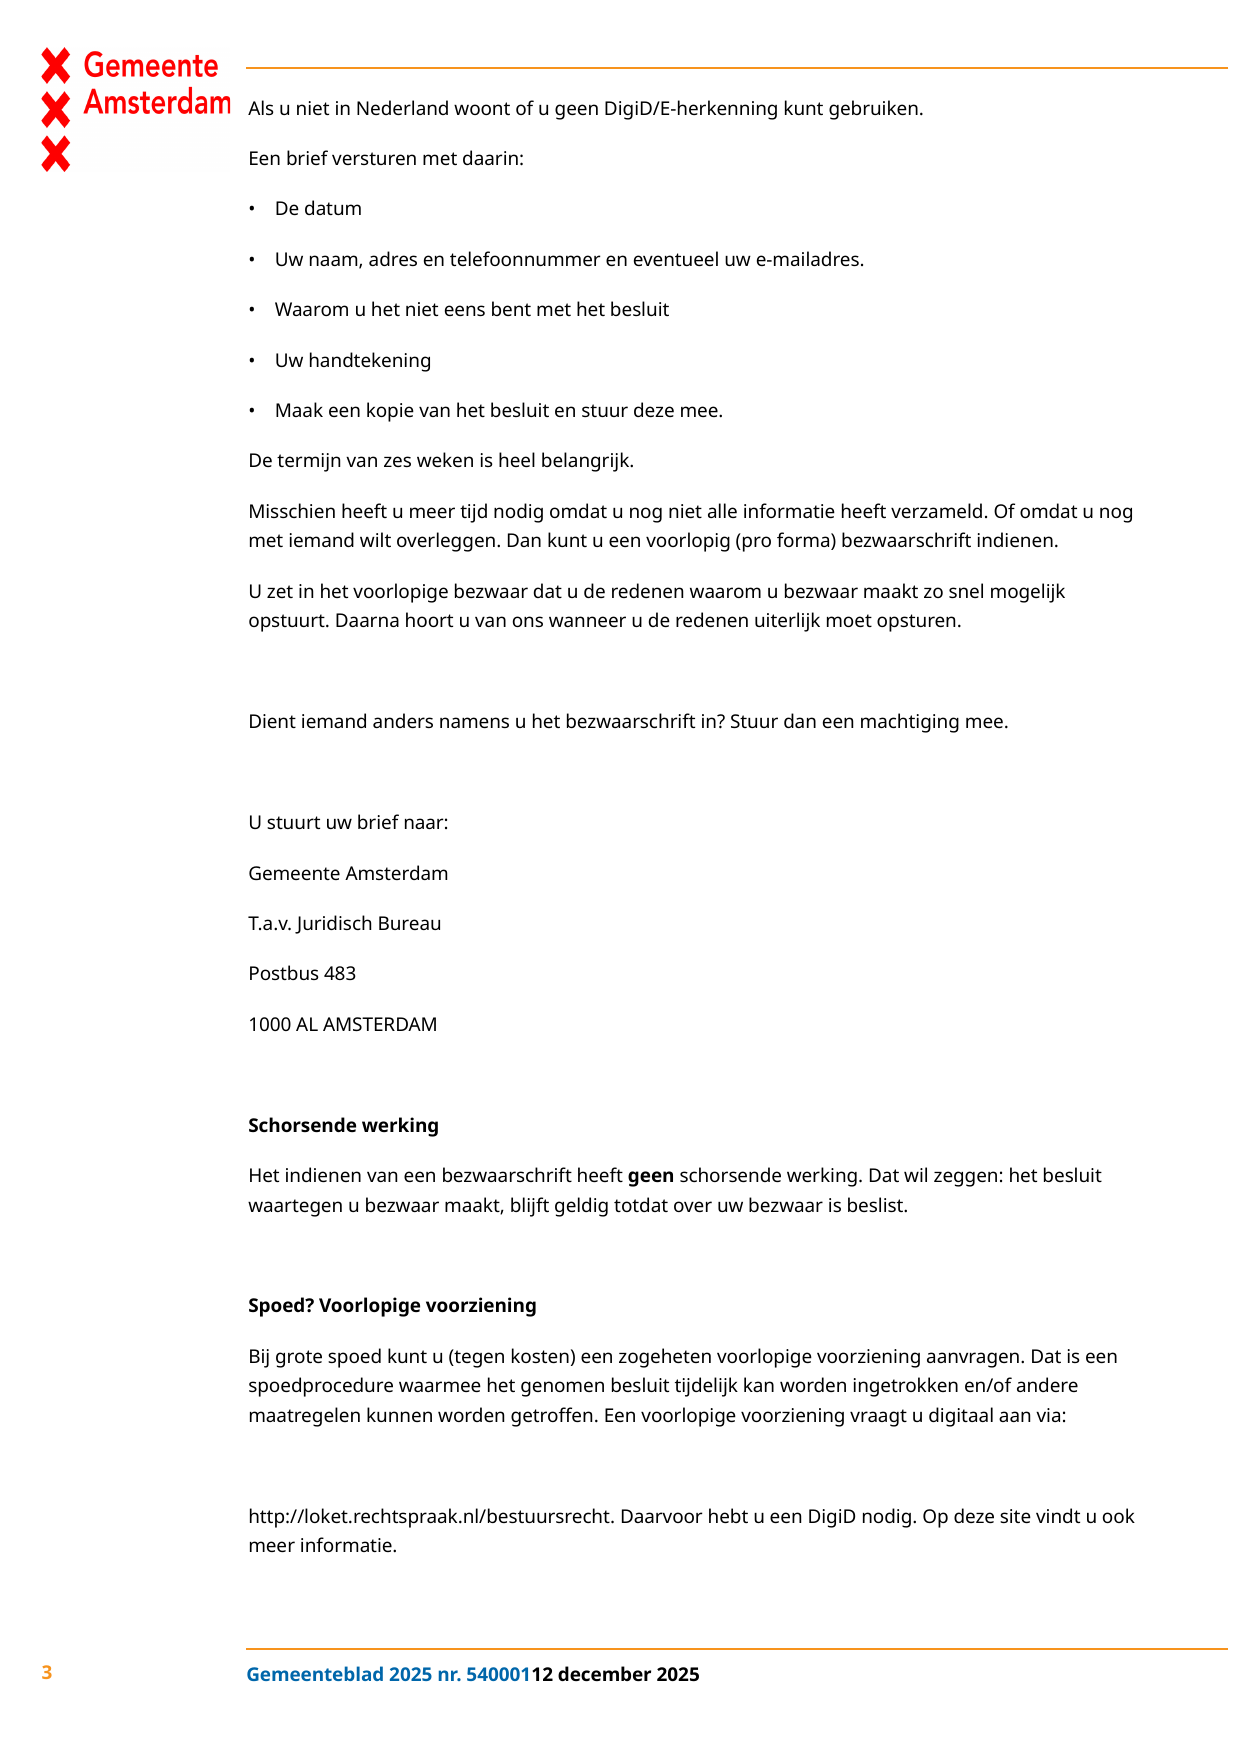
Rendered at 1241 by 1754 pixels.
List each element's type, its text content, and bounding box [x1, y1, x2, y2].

text • Maak een kopie van het besluit en stuur deze mee. [248, 397, 1152, 423]
text http://loket.rechtspraak.nl/bestuursrecht. Daarvoor hebt u een DigiD nodig. Op deze site vindt u ook meer informatie. [248, 1503, 1152, 1558]
picture [41, 47, 231, 172]
text 1000 AL AMSTERDAM [248, 1011, 1152, 1037]
text Een brief versturen met daarin: [248, 145, 1152, 171]
text Postbus 483 [248, 961, 1152, 986]
text Dient iemand anders namens u het bezwaarschrift in? Stuur dan een machtiging mee. [248, 708, 1152, 734]
text • Waarom u het niet eens bent met het besluit [248, 296, 1152, 322]
text • Uw handtekening [248, 347, 1152, 373]
text De termijn van zes weken is heel belangrijk. [248, 448, 1152, 473]
text Gemeente Amsterdam [248, 860, 1152, 886]
text Spoed? Voorlopige voorziening [248, 1293, 1152, 1318]
text Schorsende werking [248, 1112, 1152, 1138]
text T.a.v. Juridisch Bureau [248, 910, 1152, 936]
text Misschien heeft u meer tijd nodig omdat u nog niet alle informatie heeft verzameld. Of omdat u nog met iemand wilt overleggen. Dan kunt u een voorlopig (pro forma) bezwaarschrift indienen. [248, 498, 1152, 553]
text • De datum [248, 196, 1152, 221]
text Bij grote spoed kunt u (tegen kosten) een zogeheten voorlopige voorziening aanvragen. Dat is een spoedprocedure waarmee het genomen besluit tijdelijk kan worden ingetrokken en/of andere maatregelen kunnen worden getroffen. Een voorlopige voorziening vraagt u digitaal aan via: [248, 1343, 1152, 1428]
text • Uw naam, adres en telefoonnummer en eventueel uw e-mailadres. [248, 246, 1152, 272]
text Als u niet in Nederland woont of u geen DigiD/E-herkenning kunt gebruiken. [248, 95, 1152, 121]
text U stuurt uw brief naar: [248, 809, 1152, 835]
text U zet in het voorlopige bezwaar dat u de redenen waarom u bezwaar maakt zo snel mogelijk opstuurt. Daarna hoort u van ons wanneer u de redenen uiterlijk moet opsturen. [248, 578, 1152, 633]
text Het indienen van een bezwaarschrift heeft geen schorsende werking. Dat wil zeggen: het besluit waartegen u bezwaar maakt, blijft geldig totdat over uw bezwaar is beslist. [248, 1162, 1152, 1218]
